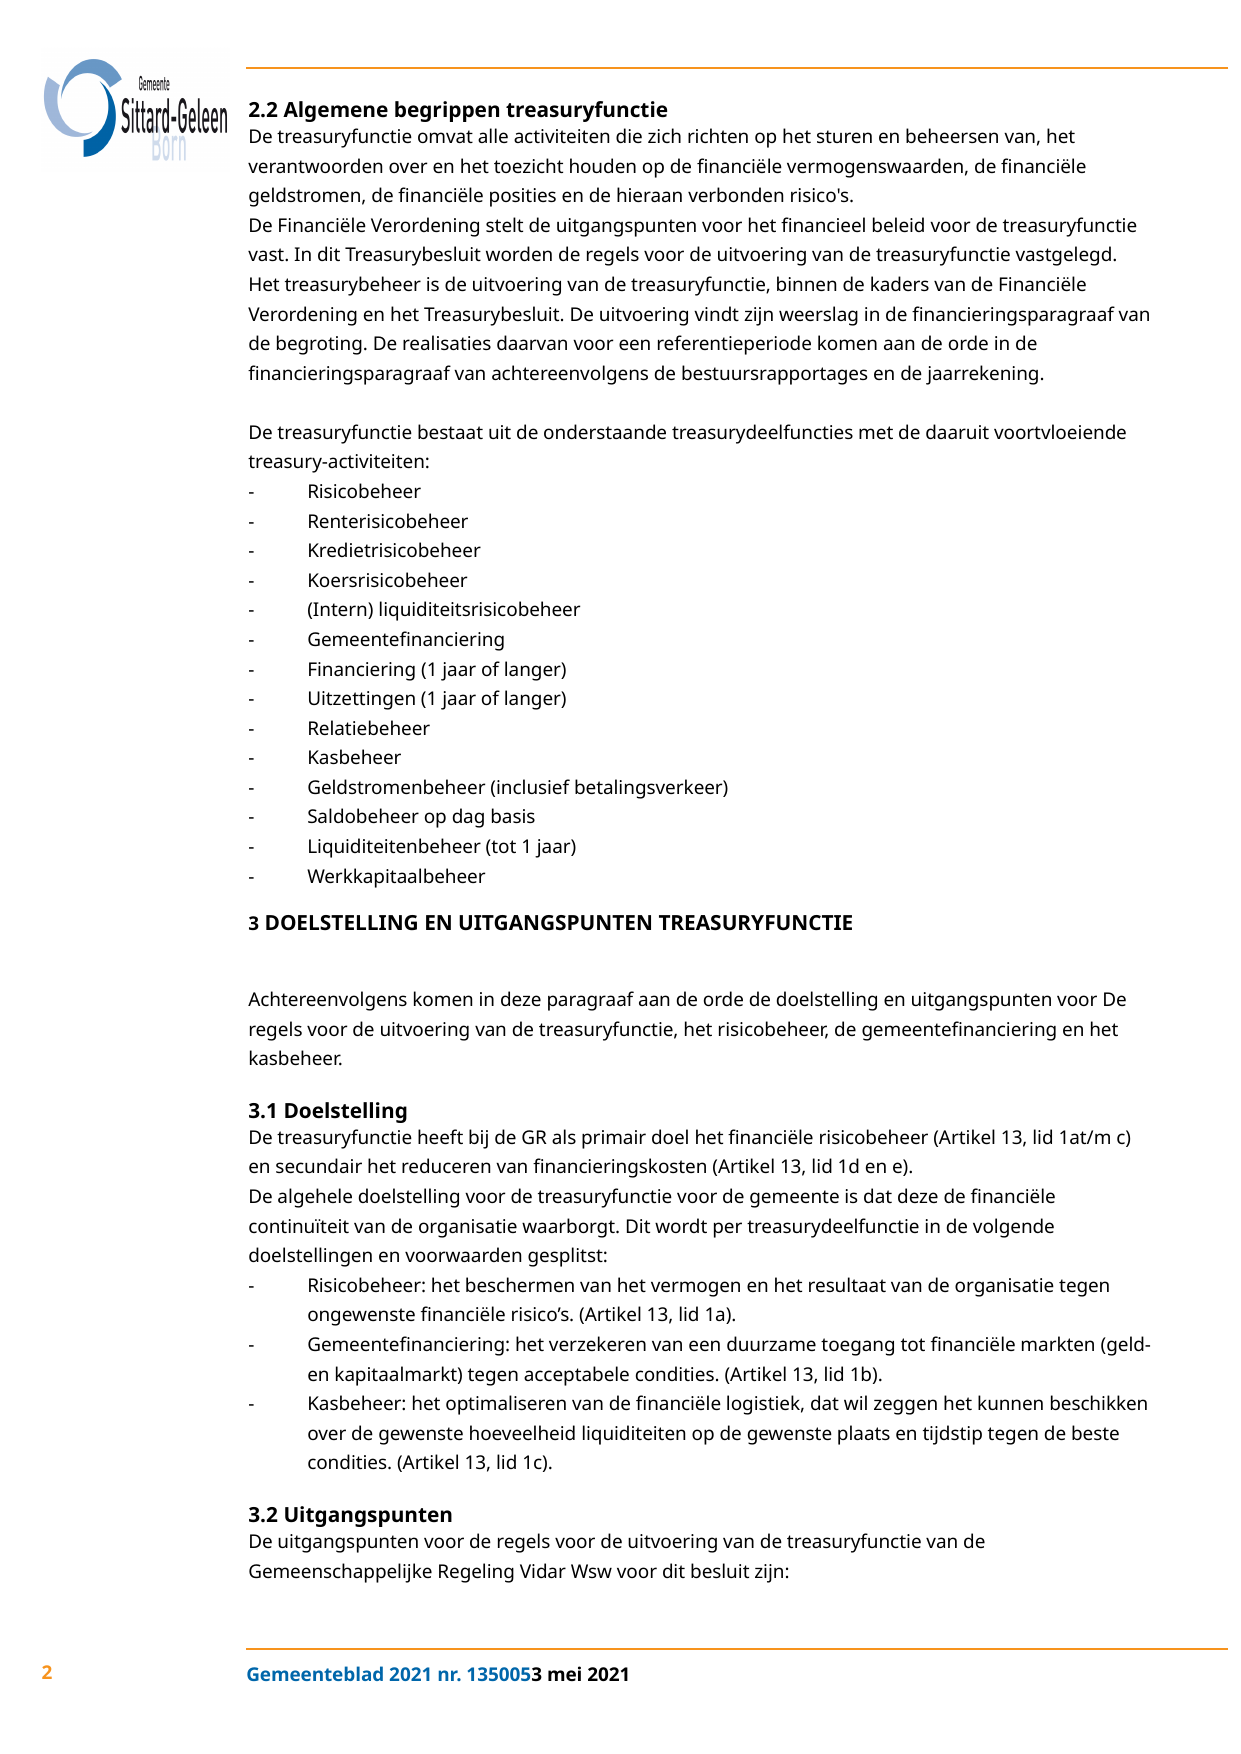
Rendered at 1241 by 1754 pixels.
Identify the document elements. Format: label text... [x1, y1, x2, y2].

text De Financiële Verordening stelt de uitgangspunten voor het financieel beleid voor de treasuryfunctie vast. In dit Treasurybesluit worden de regels voor de uitvoering van de treasuryfunctie vastgelegd. [248, 212, 1152, 267]
list Koersrisicobeheer [248, 567, 1152, 593]
text De treasuryfunctie heeft bij de GR als primair doel het financiële risicobeheer (Artikel 13, lid 1at/m c) en secundair het reduceren van financieringskosten (Artikel 13, lid 1d en e). [248, 1124, 1152, 1179]
list Risicobeheer [248, 478, 1152, 504]
text 2.2 Algemene begrippen treasuryfunctie [248, 95, 1152, 123]
list Relatiebeheer [248, 715, 1152, 741]
list Renterisicobeheer [248, 508, 1152, 533]
text Achtereenvolgens komen in deze paragraaf aan de orde de doelstelling en uitgangspunten voor De regels voor de uitvoering van de treasuryfunctie, het risicobeheer, de gemeentefinanciering en het kasbeheer. [248, 986, 1152, 1071]
list (Intern) liquiditeitsrisicobeheer [248, 597, 1152, 622]
list Risicobeheer: het beschermen van het vermogen en het resultaat van de organisatie tegen ongewenste financiële risico’s. (Artikel 13, lid 1a). [248, 1272, 1152, 1327]
list Geldstromenbeheer (inclusief betalingsverkeer) [248, 774, 1152, 800]
list Gemeentefinanciering [248, 626, 1152, 652]
list Kasbeheer: het optimaliseren van de financiële logistiek, dat wil zeggen het kunnen beschikken over de gewenste hoeveelheid liquiditeiten op de gewenste plaats en tijdstip tegen de beste condities. (Artikel 13, lid 1c). [248, 1390, 1152, 1475]
list Kasbeheer [248, 744, 1152, 770]
text De algehele doelstelling voor de treasuryfunctie voor de gemeente is dat deze de financiële continuïteit van de organisatie waarborgt. Dit wordt per treasurydeelfunctie in de volgende doelstellingen en voorwaarden gesplitst: [248, 1183, 1152, 1268]
list Uitzettingen (1 jaar of langer) [248, 685, 1152, 711]
text Het treasurybeheer is de uitvoering van de treasuryfunctie, binnen de kaders van de Financiële Verordening en het Treasurybesluit. De uitvoering vindt zijn weerslag in de financieringsparagraaf van de begroting. De realisaties daarvan voor een referentieperiode komen aan de orde in de financieringsparagraaf van achtereenvolgens de bestuursrapportages en de jaarrekening. [248, 271, 1152, 386]
text 3.2 Uitgangspunten [248, 1500, 1152, 1528]
list Gemeentefinanciering: het verzekeren van een duurzame toegang tot financiële markten (geld- en kapitaalmarkt) tegen acceptabele condities. (Artikel 13, lid 1b). [248, 1331, 1152, 1387]
text De uitgangspunten voor de regels voor de uitvoering van de treasuryfunctie van de Gemeenschappelijke Regeling Vidar Wsw voor dit besluit zijn: [248, 1528, 1152, 1584]
list Werkkapitaalbeheer [248, 863, 1152, 888]
picture [41, 47, 231, 172]
text De treasuryfunctie bestaat uit de onderstaande treasurydeelfuncties met de daaruit voortvloeiende treasury-activiteiten: [248, 419, 1152, 474]
list Saldobeheer op dag basis [248, 804, 1152, 829]
text De treasuryfunctie omvat alle activiteiten die zich richten op het sturen en beheersen van, het verantwoorden over en het toezicht houden op de financiële vermogenswaarden, de financiële geldstromen, de financiële posities en de hieraan verbonden risico's. [248, 123, 1152, 208]
list Financiering (1 jaar of langer) [248, 656, 1152, 681]
list Kredietrisicobeheer [248, 537, 1152, 563]
text 3.1 Doelstelling [248, 1096, 1152, 1124]
list Liquiditeitenbeheer (tot 1 jaar) [248, 833, 1152, 859]
text 3 DOELSTELLING EN UITGANGSPUNTEN TREASURYFUNCTIE [248, 908, 1152, 937]
